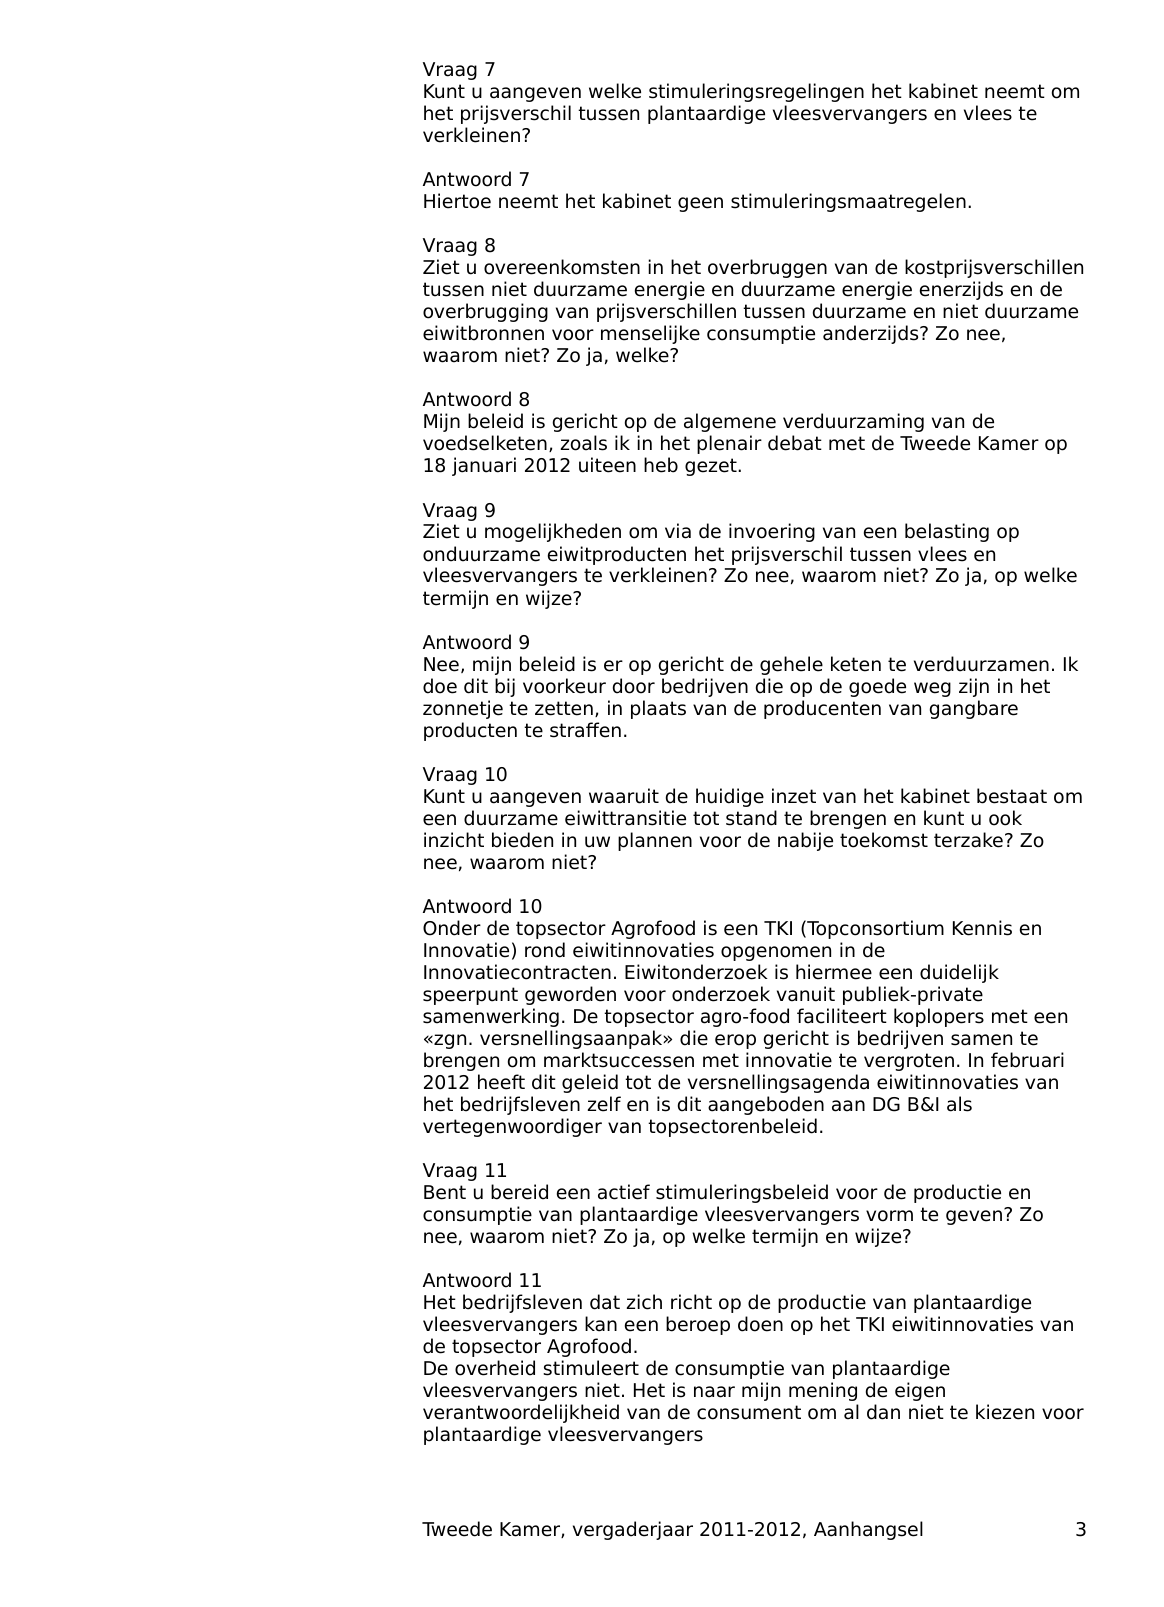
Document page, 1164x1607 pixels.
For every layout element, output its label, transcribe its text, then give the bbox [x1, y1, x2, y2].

text Onder de topsector Agrofood is een TKI (Topconsortium Kennis en Innovatie) rond eiwitinnovaties opgenomen in de Innovatiecontracten. Eiwitonderzoek is hiermee een duidelijk speerpunt geworden voor onderzoek vanuit publiek-private samenwerking. De topsector agro-food faciliteert koplopers met een «zgn. versnellingsaanpak» die erop gericht is bedrijven samen te brengen om marktsuccessen met innovatie te vergroten. In februari 2012 heeft dit geleid tot de versnellingsagenda eiwitinnovaties van het bedrijfsleven zelf en is dit aangeboden aan DG B&I als vertegenwoordiger van topsectorenbeleid. [422, 918, 1087, 1137]
text Nee, mijn beleid is er op gericht de gehele keten te verduurzamen. Ik doe dit bij voorkeur door bedrijven die op de goede weg zijn in het zonnetje te zetten, in plaats van de producenten van gangbare producten te straffen. [422, 653, 1087, 741]
text Kunt u aangeven welke stimuleringsregelingen het kabinet neemt om het prijsverschil tussen plantaardige vleesvervangers en vlees te verkleinen? [422, 81, 1087, 147]
text Antwoord 10 [422, 896, 1087, 918]
text Ziet u mogelijkheden om via de invoering van een belasting op onduurzame eiwitproducten het prijsverschil tussen vlees en vleesvervangers te verkleinen? Zo nee, waarom niet? Zo ja, op welke termijn en wijze? [422, 521, 1087, 609]
text Antwoord 9 [422, 632, 1087, 653]
text Antwoord 11 [422, 1270, 1087, 1292]
text Vraag 10 [422, 764, 1087, 786]
text Antwoord 7 [422, 169, 1087, 191]
text Kunt u aangeven waaruit de huidige inzet van het kabinet bestaat om een duurzame eiwittransitie tot stand te brengen en kunt u ook inzicht bieden in uw plannen voor de nabije toekomst terzake? Zo nee, waarom niet? [422, 786, 1087, 873]
text Mijn beleid is gericht op de algemene verduurzaming van de voedselketen, zoals ik in het plenair debat met de Tweede Kamer op 18 januari 2012 uiteen heb gezet. [422, 411, 1087, 477]
text De overheid stimuleert de consumptie van plantaardige vleesvervangers niet. Het is naar mijn mening de eigen verantwoordelijkheid van de consument om al dan niet te kiezen voor plantaardige vleesvervangers [422, 1358, 1087, 1446]
text Antwoord 8 [422, 389, 1087, 411]
text Hiertoe neemt het kabinet geen stimuleringsmaatregelen. [422, 191, 1087, 213]
text Het bedrijfsleven dat zich richt op de productie van plantaardige vleesvervangers kan een beroep doen op het TKI eiwitinnovaties van de topsector Agrofood. [422, 1292, 1087, 1358]
text Vraag 7 [422, 59, 1087, 81]
text Bent u bereid een actief stimuleringsbeleid voor de productie en consumptie van plantaardige vleesvervangers vorm te geven? Zo nee, waarom niet? Zo ja, op welke termijn en wijze? [422, 1182, 1087, 1248]
text Ziet u overeenkomsten in het overbruggen van de kostprijsverschillen tussen niet duurzame energie en duurzame energie enerzijds en de overbrugging van prijsverschillen tussen duurzame en niet duurzame eiwitbronnen voor menselijke consumptie anderzijds? Zo nee, waarom niet? Zo ja, welke? [422, 257, 1087, 367]
text Vraag 8 [422, 235, 1087, 257]
text Vraag 11 [422, 1160, 1087, 1182]
text Vraag 9 [422, 499, 1087, 521]
